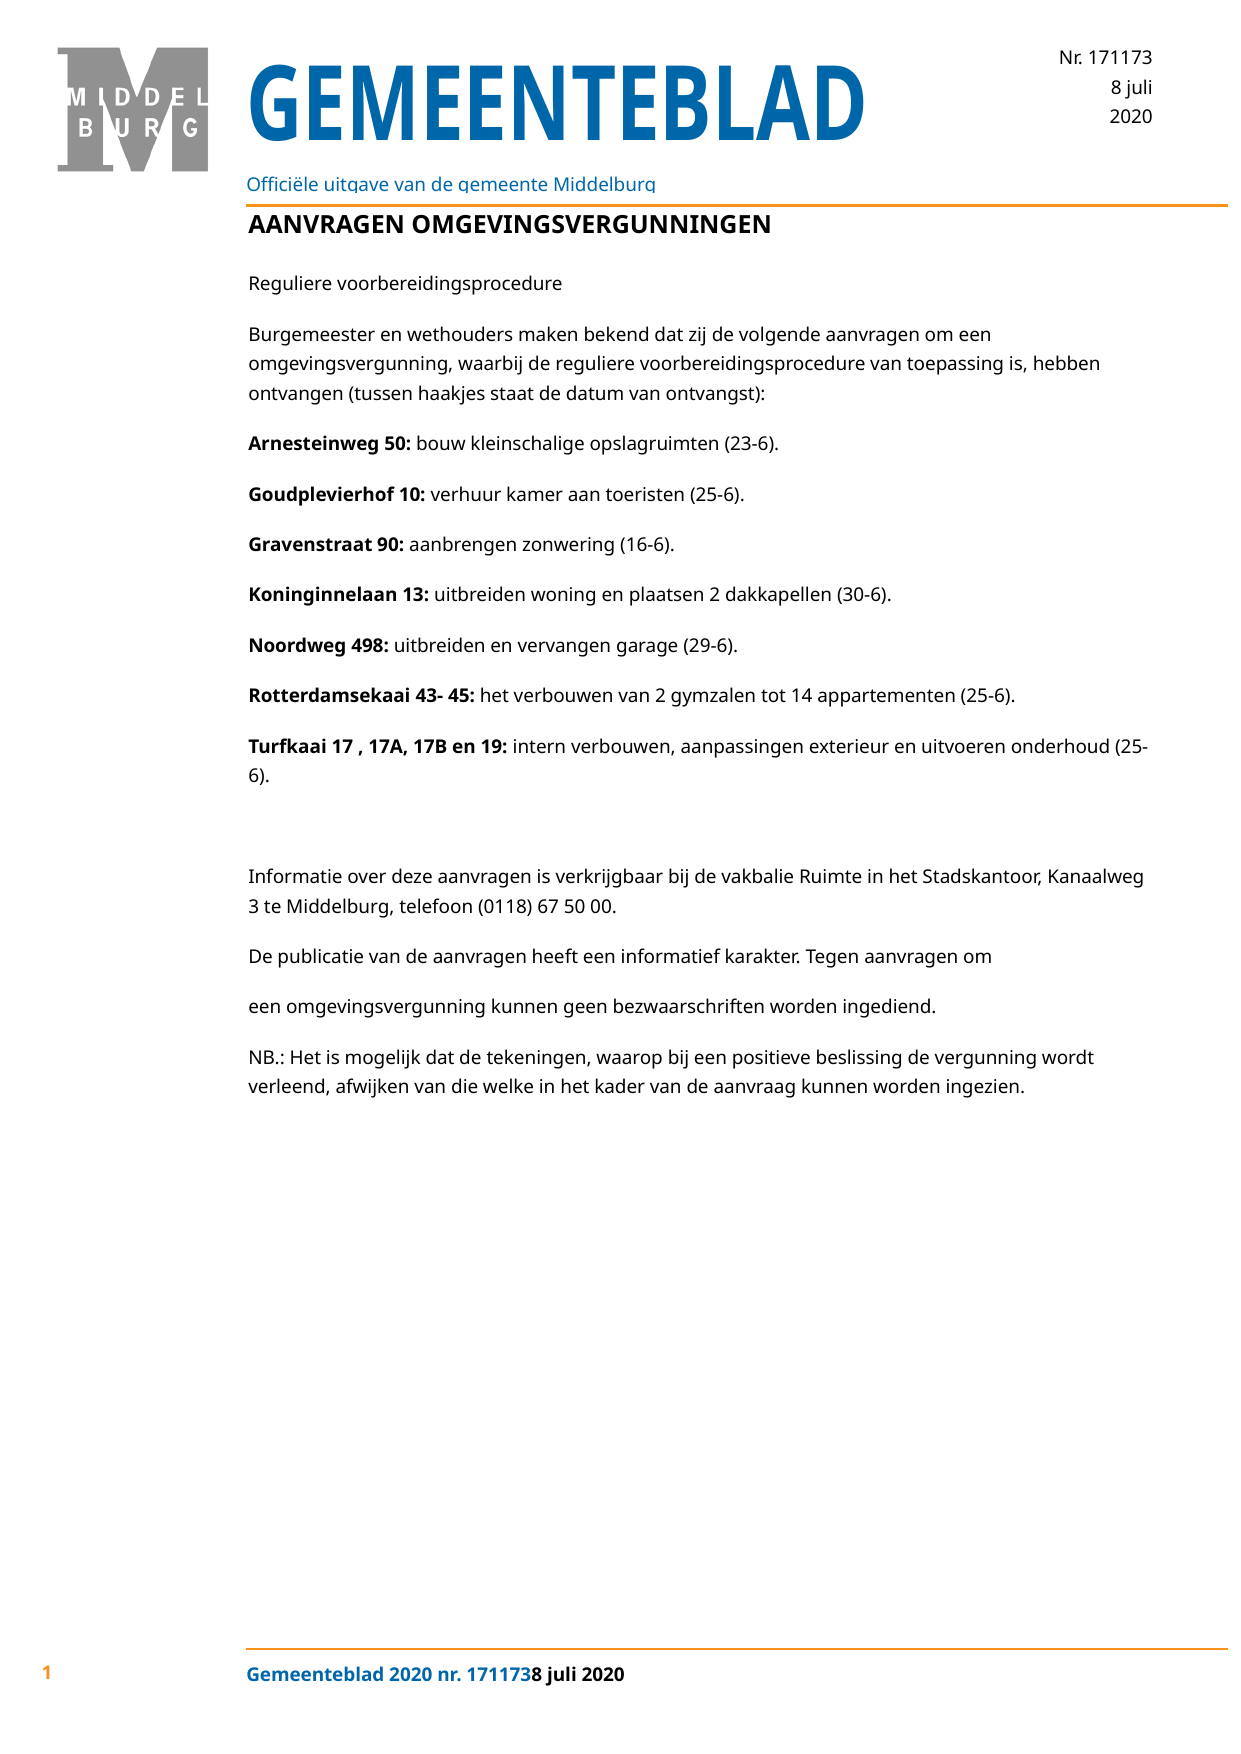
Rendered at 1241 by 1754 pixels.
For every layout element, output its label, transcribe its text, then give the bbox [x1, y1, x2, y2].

text Arnesteinweg 50: bouw kleinschalige opslagruimten (23-6). [248, 430, 1152, 456]
picture [41, 47, 231, 172]
text De publicatie van de aanvragen heeft een informatief karakter. Tegen aanvragen om [248, 943, 1152, 969]
text NB.: Het is mogelijk dat de tekeningen, waarop bij een positieve beslissing de vergunning wordt verleend, afwijken van die welke in het kader van de aanvraag kunnen worden ingezien. [248, 1044, 1152, 1099]
text Rotterdamsekaai 43- 45: het verbouwen van 2 gymzalen tot 14 appartementen (25-6). [248, 682, 1152, 708]
text AANVRAGEN OMGEVINGSVERGUNNINGEN [248, 207, 1152, 241]
text Turfkaai 17 , 17A, 17B en 19: intern verbouwen, aanpassingen exterieur en uitvoeren onderhoud (25-6). [248, 733, 1152, 788]
text Goudplevierhof 10: verhuur kamer aan toeristen (25-6). [248, 481, 1152, 506]
text Burgemeester en wethouders maken bekend dat zij de volgende aanvragen om een omgevingsvergunning, waarbij de reguliere voorbereidingsprocedure van toepassing is, hebben ontvangen (tussen haakjes staat de datum van ontvangst): [248, 321, 1152, 406]
text Informatie over deze aanvragen is verkrijgbaar bij de vakbalie Ruimte in het Stadskantoor, Kanaalweg 3 te Middelburg, telefoon (0118) 67 50 00. [248, 863, 1152, 918]
text Gravenstraat 90: aanbrengen zonwering (16-6). [248, 531, 1152, 557]
text Reguliere voorbereidingsprocedure [248, 270, 1152, 296]
text een omgevingsvergunning kunnen geen bezwaarschriften worden ingediend. [248, 994, 1152, 1019]
text Noordweg 498: uitbreiden en vervangen garage (29-6). [248, 632, 1152, 658]
text Koninginnelaan 13: uitbreiden woning en plaatsen 2 dakkapellen (30-6). [248, 582, 1152, 607]
